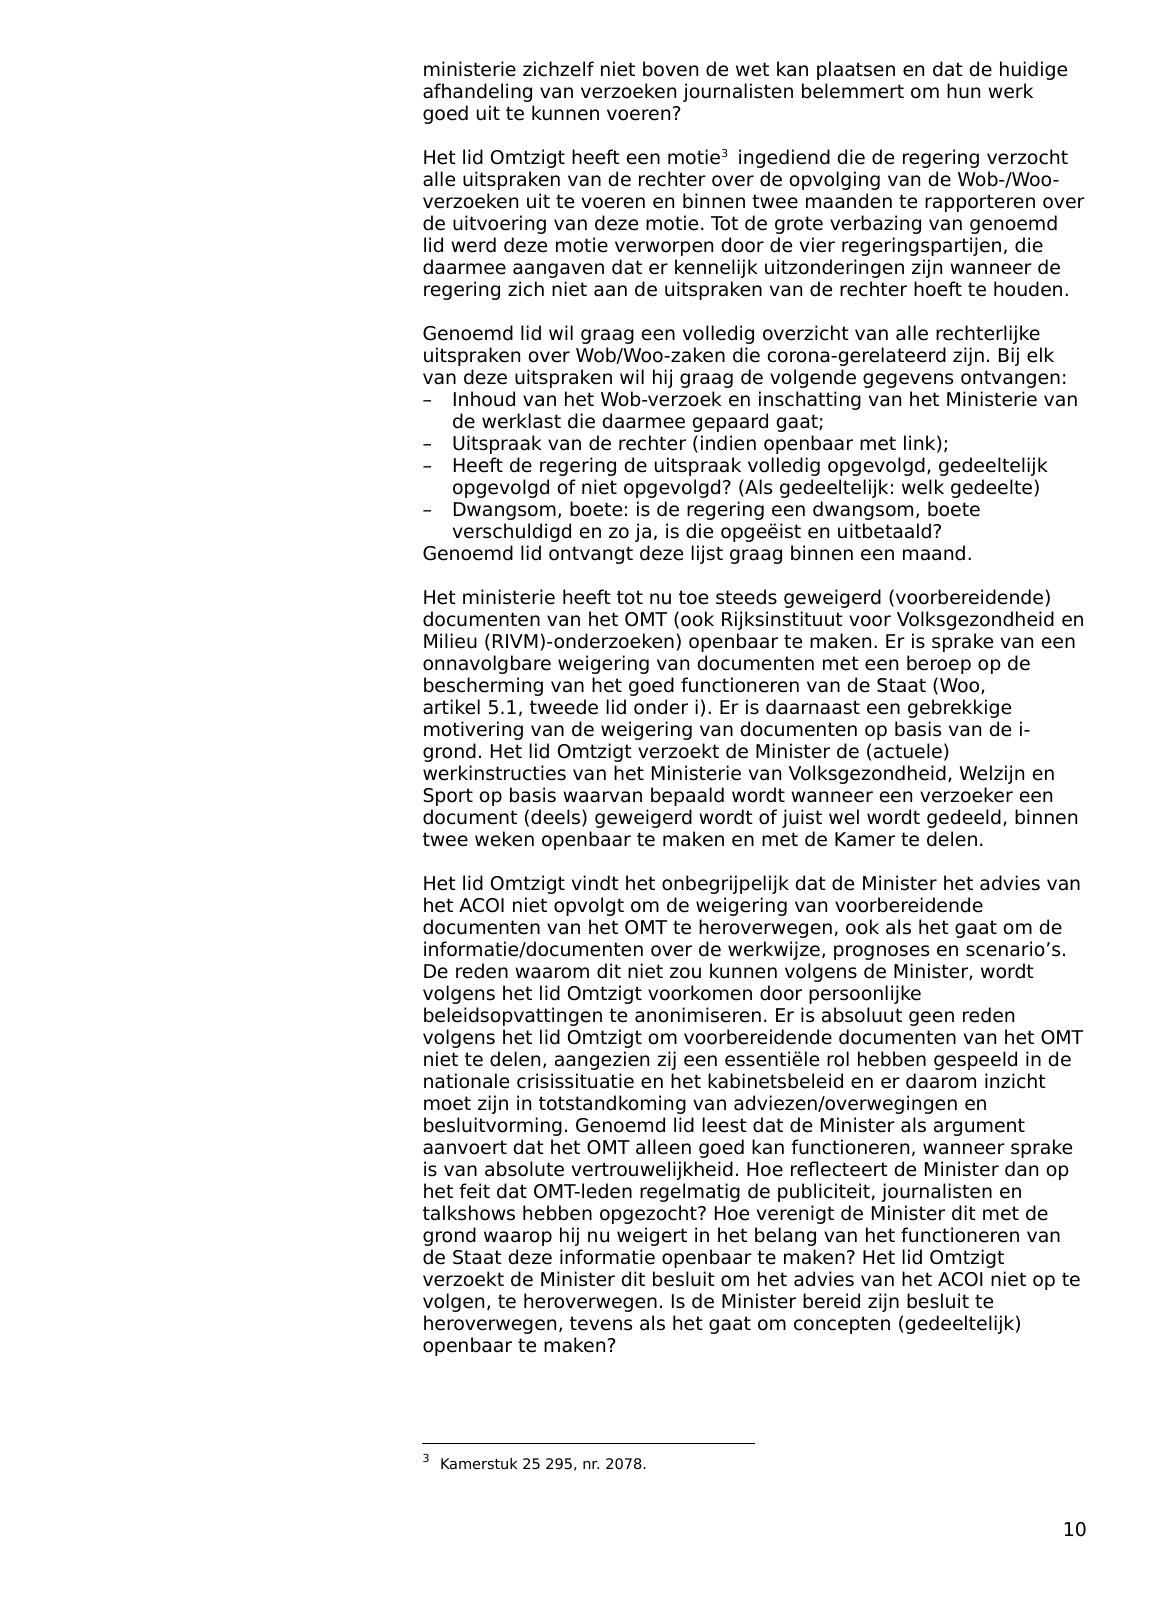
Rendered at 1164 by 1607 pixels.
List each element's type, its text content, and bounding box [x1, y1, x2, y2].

text Genoemd lid ontvangt deze lijst graag binnen een maand. [422, 543, 1087, 565]
text Genoemd lid wil graag een volledig overzicht van alle rechterlijke uitspraken over Wob/Woo-zaken die corona-gerelateerd zijn. Bij elk van deze uitspraken wil hij graag de volgende gegevens ontvangen: [422, 323, 1087, 389]
text ministerie zichzelf niet boven de wet kan plaatsen en dat de huidige afhandeling van verzoeken journalisten belemmert om hun werk goed uit te kunnen voeren? [422, 59, 1087, 125]
text Het lid Omtzigt vindt het onbegrijpelijk dat de Minister het advies van het ACOI niet opvolgt om de weigering van voorbereidende documenten van het OMT te heroverwegen, ook als het gaat om de informatie/documenten over de werkwijze, prognoses en scenario’s. De reden waarom dit niet zou kunnen volgens de Minister, wordt volgens het lid Omtzigt voorkomen door persoonlijke beleidsopvattingen te anonimiseren. Er is absoluut geen reden volgens het lid Omtzigt om voorbereidende documenten van het OMT niet te delen, aangezien zij een essentiële rol hebben gespeeld in de nationale crisissituatie en het kabinetsbeleid en er daarom inzicht moet zijn in totstandkoming van adviezen/overwegingen en besluitvorming. Genoemd lid leest dat de Minister als argument aanvoert dat het OMT alleen goed kan functioneren, wanneer sprake is van absolute vertrouwelijkheid. Hoe reflecteert de Minister dan op het feit dat OMT-leden regelmatig de publiciteit, journalisten en talkshows hebben opgezocht? Hoe verenigt de Minister dit met de grond waarop hij nu weigert in het belang van het functioneren van de Staat deze informatie openbaar te maken? Het lid Omtzigt verzoekt de Minister dit besluit om het advies van het ACOI niet op te volgen, te heroverwegen. Is de Minister bereid zijn besluit te heroverwegen, tevens als het gaat om concepten (gedeeltelijk) openbaar te maken? [422, 873, 1087, 1357]
text – Uitspraak van de rechter (indien openbaar met link); [422, 433, 1087, 455]
text Kamerstuk 25 295, nr. 2078. [422, 1452, 1087, 1474]
text – Dwangsom, boete: is de regering een dwangsom, boete verschuldigd en zo ja, is die opgeëist en uitbetaald? [422, 499, 1087, 543]
text – Inhoud van het Wob-verzoek en inschatting van het Ministerie van de werklast die daarmee gepaard gaat; [422, 389, 1087, 433]
text Het ministerie heeft tot nu toe steeds geweigerd (voorbereidende) documenten van het OMT (ook Rijksinstituut voor Volksgezondheid en Milieu (RIVM)-onderzoeken) openbaar te maken. Er is sprake van een onnavolgbare weigering van documenten met een beroep op de bescherming van het goed functioneren van de Staat (Woo, artikel 5.1, tweede lid onder i). Er is daarnaast een gebrekkige motivering van de weigering van documenten op basis van de i-grond. Het lid Omtzigt verzoekt de Minister de (actuele) werkinstructies van het Ministerie van Volksgezondheid, Welzijn en Sport op basis waarvan bepaald wordt wanneer een verzoeker een document (deels) geweigerd wordt of juist wel wordt gedeeld, binnen twee weken openbaar te maken en met de Kamer te delen. [422, 587, 1087, 851]
text – Heeft de regering de uitspraak volledig opgevolgd, gedeeltelijk opgevolgd of niet opgevolgd? (Als gedeeltelijk: welk gedeelte) [422, 455, 1087, 499]
text Het lid Omtzigt heeft een motie ingediend die de regering verzocht alle uitspraken van de rechter over de opvolging van de Wob-/Woo-verzoeken uit te voeren en binnen twee maanden te rapporteren over de uitvoering van deze motie. Tot de grote verbazing van genoemd lid werd deze motie verworpen door de vier regeringspartijen, die daarmee aangaven dat er kennelijk uitzonderingen zijn wanneer de regering zich niet aan de uitspraken van de rechter hoeft te houden. [422, 147, 1087, 301]
